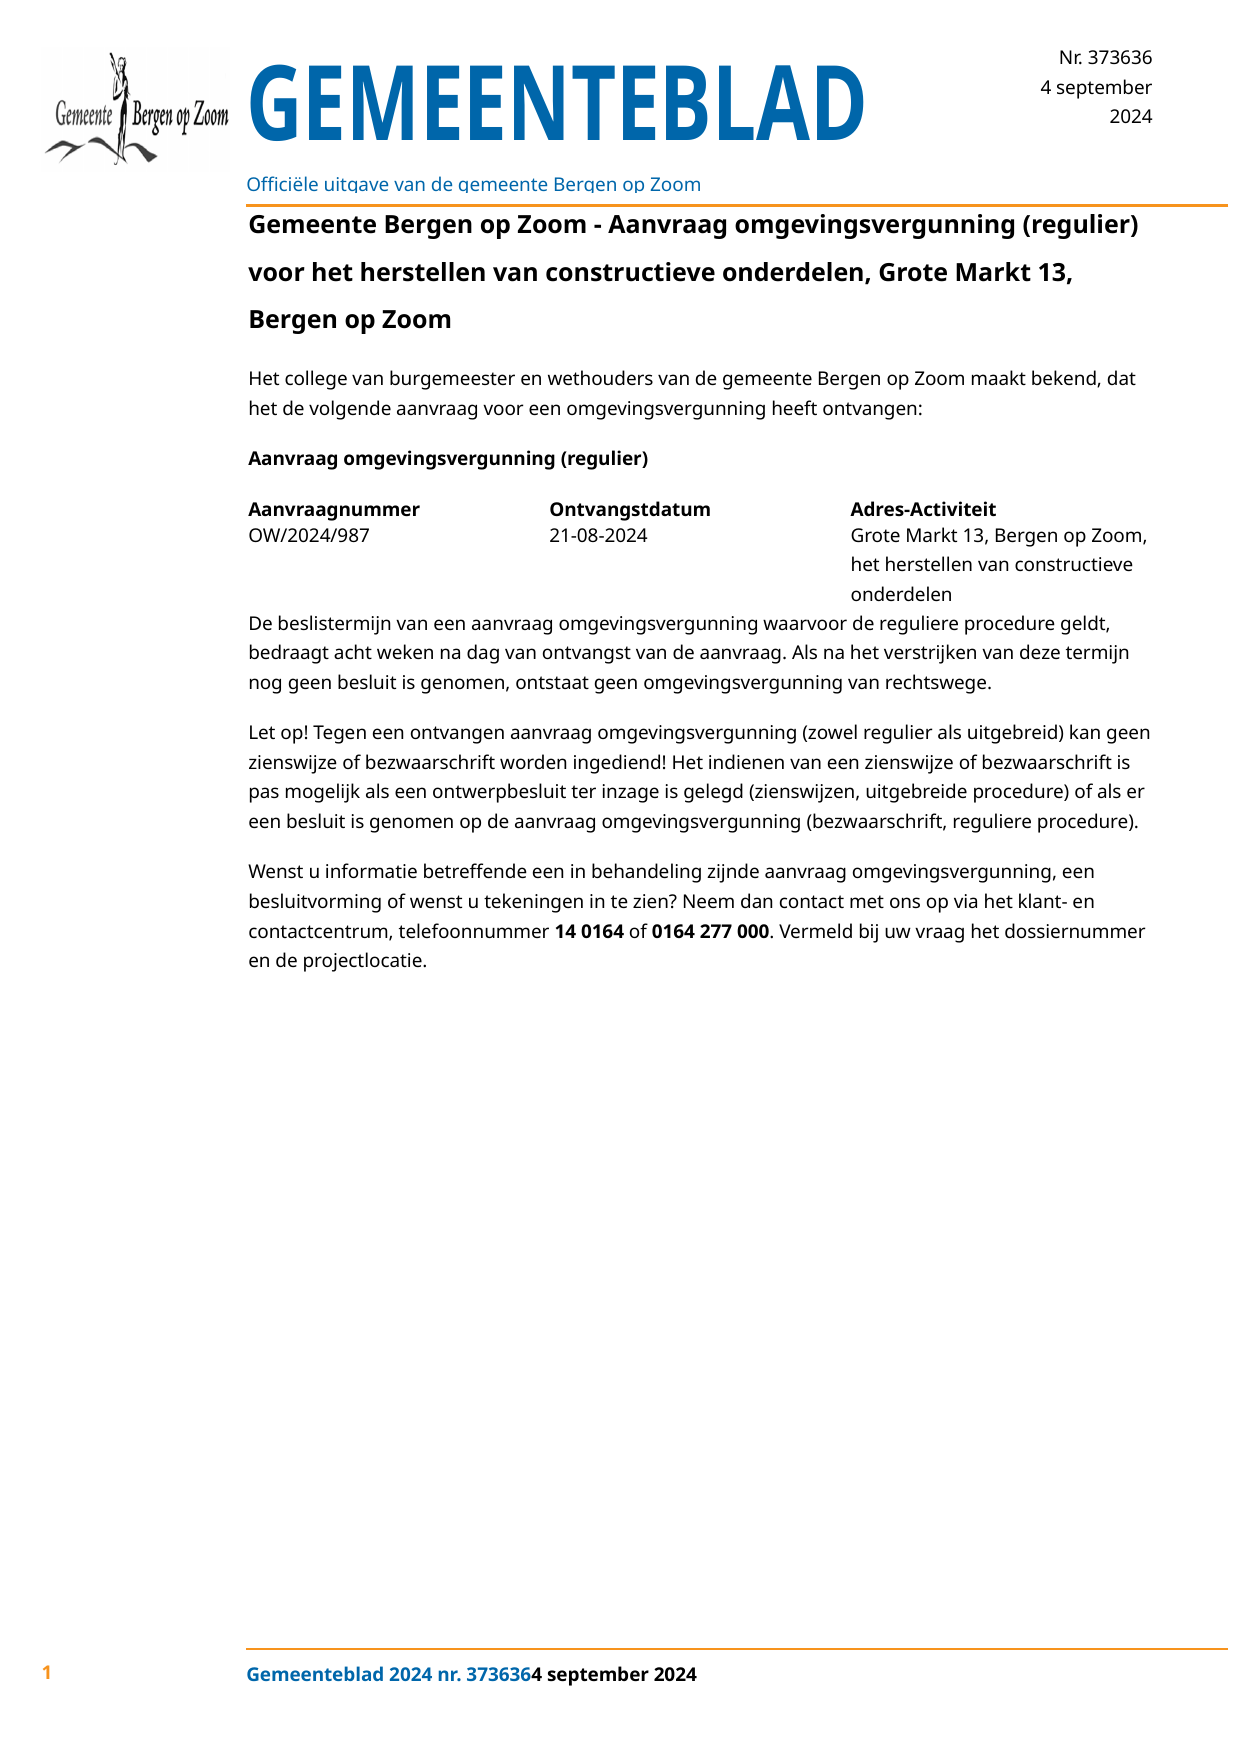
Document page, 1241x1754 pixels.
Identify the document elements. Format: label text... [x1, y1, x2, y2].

table_cell 21-08-2024 [549, 522, 850, 607]
text Let op! Tegen een ontvangen aanvraag omgevingsvergunning (zowel regulier als uitgebreid) kan geen zienswijze of bezwaarschrift worden ingediend! Het indienen van een zienswijze of bezwaarschrift is pas mogelijk als een ontwerpbesluit ter inzage is gelegd (zienswijzen, uitgebreide procedure) of als er een besluit is genomen op de aanvraag omgevingsvergunning (bezwaarschrift, reguliere procedure). [248, 719, 1152, 834]
text Gemeente Bergen op Zoom - Aanvraag omgevingsvergunning (regulier) voor het herstellen van constructieve onderdelen, Grote Markt 13, Bergen op Zoom [248, 207, 1152, 336]
picture [41, 47, 231, 172]
text Wenst u informatie betreffende een in behandeling zijnde aanvraag omgevingsvergunning, een besluitvorming of wenst u tekeningen in te zien? Neem dan contact met ons op via het klant- en contactcentrum, telefoonnummer 14 0164 of 0164 277 000. Vermeld bij uw vraag het dossiernummer en de projectlocatie. [248, 859, 1152, 973]
table_cell OW/2024/987 [248, 522, 549, 607]
text Het college van burgemeester en wethouders van de gemeente Bergen op Zoom maakt bekend, dat het de volgende aanvraag voor een omgevingsvergunning heeft ontvangen: [248, 366, 1152, 421]
table_cell Grote Markt 13, Bergen op Zoom, het herstellen van constructieve onderdelen [850, 522, 1152, 607]
table_header Ontvangstdatum [549, 496, 850, 522]
text De beslistermijn van een aanvraag omgevingsvergunning waarvoor de reguliere procedure geldt, bedraagt acht weken na dag van ontvangst van de aanvraag. Als na het verstrijken van deze termijn nog geen besluit is genomen, ontstaat geen omgevingsvergunning van rechtswege. [248, 610, 1152, 695]
text Aanvraag omgevingsvergunning (regulier) [248, 446, 1152, 471]
table_header Adres-Activiteit [850, 496, 1152, 522]
table_header Aanvraagnummer [248, 496, 549, 522]
